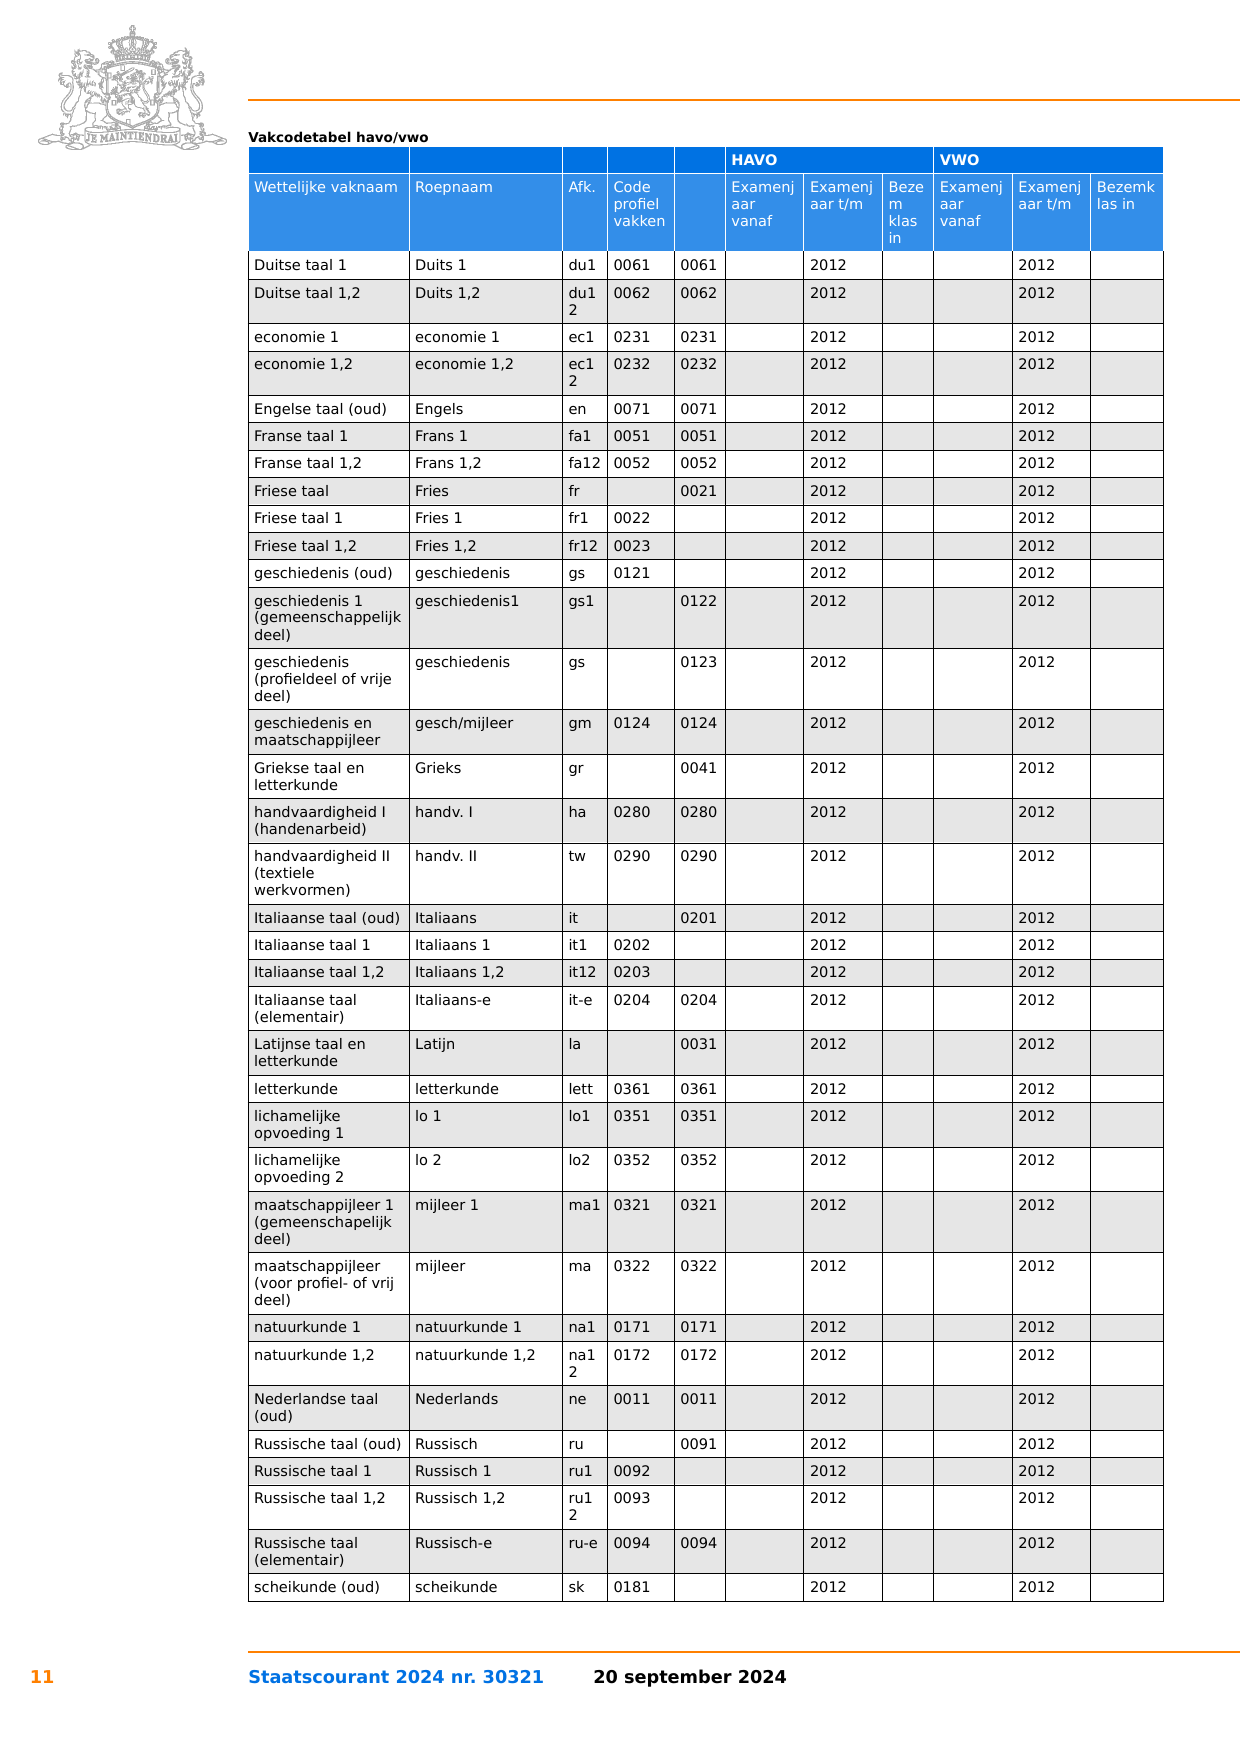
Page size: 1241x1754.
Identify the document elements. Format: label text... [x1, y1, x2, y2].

table_cell [1091, 1315, 1163, 1341]
table_cell 2012 [804, 755, 882, 798]
table_cell [934, 905, 1012, 931]
table_cell 0203 [608, 960, 674, 986]
table_cell [934, 1253, 1012, 1314]
table_cell gs [563, 649, 607, 709]
table_cell 0202 [608, 932, 674, 959]
table_cell 0351 [675, 1103, 725, 1147]
table_cell 0121 [608, 560, 674, 587]
table_cell 2012 [1013, 280, 1090, 323]
table_cell [934, 1431, 1012, 1457]
table_cell 2012 [804, 1315, 882, 1341]
table_cell 2012 [804, 533, 882, 559]
table_cell 0094 [608, 1530, 674, 1573]
table_cell natuurkunde 1 [249, 1315, 409, 1341]
table_cell Examenjaar vanaf [726, 174, 803, 251]
table_cell [608, 905, 674, 931]
table_cell Bezemklas in [1091, 174, 1163, 251]
table_cell Russische taal (elementair) [249, 1530, 409, 1573]
table_cell ru-e [563, 1530, 607, 1573]
table_cell geschiedenis [410, 560, 562, 587]
table_cell 2012 [1013, 1386, 1090, 1430]
table_cell [608, 478, 674, 504]
table_cell 0280 [608, 799, 674, 842]
table_cell [726, 253, 803, 279]
table_cell [675, 147, 725, 173]
table_cell [1091, 1253, 1163, 1314]
table_cell 0290 [675, 844, 725, 904]
table_cell [934, 1076, 1012, 1102]
table_cell 2012 [804, 649, 882, 709]
table_cell scheikunde (oud) [249, 1574, 409, 1601]
table_cell [934, 324, 1012, 351]
table_cell [726, 1386, 803, 1430]
table_cell Franse taal 1,2 [249, 451, 409, 477]
table_cell [883, 352, 933, 395]
table_cell it12 [563, 960, 607, 986]
table_cell [726, 1315, 803, 1341]
table_cell sk [563, 1574, 607, 1601]
table_cell 0052 [608, 451, 674, 477]
table_cell 2012 [1013, 560, 1090, 587]
table_cell [726, 423, 803, 450]
table_cell [934, 1192, 1012, 1252]
table_cell 2012 [804, 960, 882, 986]
table_cell [883, 755, 933, 798]
table_cell [726, 1103, 803, 1147]
table_cell en [563, 396, 607, 422]
table_cell [608, 755, 674, 798]
table_cell 0171 [608, 1315, 674, 1341]
table_cell [883, 1103, 933, 1147]
table_cell [563, 147, 607, 173]
table_cell Duitse taal 1,2 [249, 280, 409, 323]
table_cell [934, 1103, 1012, 1147]
table_cell 0172 [675, 1342, 725, 1385]
table_cell lo 2 [410, 1148, 562, 1191]
table_cell [883, 649, 933, 709]
table_cell 2012 [1013, 755, 1090, 798]
table_cell 2012 [1013, 844, 1090, 904]
table_cell Italiaanse taal 1 [249, 932, 409, 959]
table_cell [726, 396, 803, 422]
table_cell [608, 1431, 674, 1457]
table_cell Fries 1,2 [410, 533, 562, 559]
table_cell [934, 1486, 1012, 1529]
table_cell ne [563, 1386, 607, 1430]
table_cell 0204 [675, 987, 725, 1030]
table_cell ha [563, 799, 607, 842]
table_cell lo1 [563, 1103, 607, 1147]
table_cell 2012 [804, 1342, 882, 1385]
table_cell [1091, 1031, 1163, 1075]
table_cell geschiedenis (oud) [249, 560, 409, 587]
table_cell economie 1,2 [249, 352, 409, 395]
table_cell [883, 451, 933, 477]
table_cell 2012 [804, 987, 882, 1030]
table_cell 0171 [675, 1315, 725, 1341]
table_cell [726, 1342, 803, 1385]
table_cell Afk. [563, 174, 607, 251]
table_cell [726, 799, 803, 842]
table_cell 2012 [1013, 253, 1090, 279]
table_cell [1091, 533, 1163, 559]
table_cell fa1 [563, 423, 607, 450]
table_cell letterkunde [249, 1076, 409, 1102]
table_cell gm [563, 710, 607, 754]
table_cell [883, 253, 933, 279]
table_cell [726, 1574, 803, 1601]
table_cell la [563, 1031, 607, 1075]
table_cell 2012 [804, 396, 882, 422]
table_cell ec1 [563, 324, 607, 351]
table_cell 2012 [1013, 987, 1090, 1030]
table_cell [934, 755, 1012, 798]
table_cell [883, 280, 933, 323]
table_cell 2012 [804, 1253, 882, 1314]
table_cell handvaardigheid II (textiele werkvormen) [249, 844, 409, 904]
table_cell Fries 1 [410, 506, 562, 532]
table_cell 2012 [1013, 1342, 1090, 1385]
table_cell Friese taal 1 [249, 506, 409, 532]
table_cell 2012 [1013, 1315, 1090, 1341]
table_cell [883, 1076, 933, 1102]
table_cell 2012 [1013, 1076, 1090, 1102]
table_cell [934, 478, 1012, 504]
table_cell 0201 [675, 905, 725, 931]
table_cell du1 [563, 253, 607, 279]
table_cell [883, 710, 933, 754]
table_cell Duits 1,2 [410, 280, 562, 323]
table_cell Examenjaar t/m [1013, 174, 1090, 251]
table_cell [726, 932, 803, 959]
table_cell Italiaans 1,2 [410, 960, 562, 986]
table_cell 0124 [675, 710, 725, 754]
table_cell [726, 588, 803, 648]
table_cell fr [563, 478, 607, 504]
table_cell 0062 [675, 280, 725, 323]
table_cell [1091, 352, 1163, 395]
table_cell 0290 [608, 844, 674, 904]
table_cell [934, 451, 1012, 477]
table_cell Nederlands [410, 1386, 562, 1430]
table_cell maatschappijleer 1 (gemeenschapelijk deel) [249, 1192, 409, 1252]
table_cell 2012 [1013, 478, 1090, 504]
table_cell 2012 [804, 905, 882, 931]
table_cell 2012 [804, 352, 882, 395]
table_cell gr [563, 755, 607, 798]
table_cell ru12 [563, 1486, 607, 1529]
table_cell Roepnaam [410, 174, 562, 251]
table_cell [934, 588, 1012, 648]
table_cell 2012 [804, 1530, 882, 1573]
table_cell Latijn [410, 1031, 562, 1075]
table_cell [675, 932, 725, 959]
table_cell [883, 960, 933, 986]
table_cell [726, 1253, 803, 1314]
table_cell [726, 905, 803, 931]
table_cell 0322 [675, 1253, 725, 1314]
table_cell [726, 710, 803, 754]
table_cell lichamelijke opvoeding 1 [249, 1103, 409, 1147]
table_cell [1091, 506, 1163, 532]
table_cell [934, 352, 1012, 395]
table_cell fr1 [563, 506, 607, 532]
table_cell gesch/mijleer [410, 710, 562, 754]
table_cell [1091, 710, 1163, 754]
table_cell [934, 1342, 1012, 1385]
table_cell 0062 [608, 280, 674, 323]
table_cell 2012 [1013, 1253, 1090, 1314]
table_cell Russisch-e [410, 1530, 562, 1573]
table_cell 0061 [608, 253, 674, 279]
table_cell [883, 1342, 933, 1385]
table_cell [934, 506, 1012, 532]
table_cell Griekse taal en letterkunde [249, 755, 409, 798]
table_cell 2012 [1013, 799, 1090, 842]
table_cell [675, 174, 725, 251]
table_cell 0051 [608, 423, 674, 450]
table_cell [883, 506, 933, 532]
table_cell [883, 932, 933, 959]
table_cell 2012 [1013, 1031, 1090, 1075]
table_cell 2012 [804, 1574, 882, 1601]
table_cell Code profiel vakken [608, 174, 674, 251]
table_cell 2012 [1013, 506, 1090, 532]
table_cell economie 1 [410, 324, 562, 351]
table_cell [608, 1031, 674, 1075]
table_cell 2012 [804, 932, 882, 959]
table_cell mijleer 1 [410, 1192, 562, 1252]
table_cell [1091, 932, 1163, 959]
table_cell 0091 [675, 1431, 725, 1457]
table_cell 0280 [675, 799, 725, 842]
table_cell 0181 [608, 1574, 674, 1601]
table_cell [883, 1574, 933, 1601]
table_cell [726, 960, 803, 986]
table_cell [934, 1458, 1012, 1484]
table_cell 0021 [675, 478, 725, 504]
table_cell 2012 [804, 844, 882, 904]
table_cell Duits 1 [410, 253, 562, 279]
table_cell [726, 1031, 803, 1075]
table_cell na12 [563, 1342, 607, 1385]
table_cell it-e [563, 987, 607, 1030]
table_cell 2012 [1013, 1103, 1090, 1147]
table_cell [726, 1458, 803, 1484]
table_cell fa12 [563, 451, 607, 477]
table_cell ru1 [563, 1458, 607, 1484]
table_cell Russisch 1 [410, 1458, 562, 1484]
table_cell 2012 [1013, 588, 1090, 648]
table_cell [883, 905, 933, 931]
table_cell Italiaanse taal (elementair) [249, 987, 409, 1030]
table_cell [1091, 1148, 1163, 1191]
table_cell [934, 960, 1012, 986]
table_cell Italiaans-e [410, 987, 562, 1030]
table_cell [883, 1486, 933, 1529]
table_cell [608, 147, 674, 173]
table_cell 0052 [675, 451, 725, 477]
table_cell economie 1,2 [410, 352, 562, 395]
table_cell letterkunde [410, 1076, 562, 1102]
table_cell Frans 1 [410, 423, 562, 450]
table_cell 2012 [1013, 324, 1090, 351]
table_cell [608, 649, 674, 709]
table_cell [883, 799, 933, 842]
table_cell 0041 [675, 755, 725, 798]
table_cell 2012 [804, 1386, 882, 1430]
table_cell 2012 [1013, 423, 1090, 450]
table_cell ec12 [563, 352, 607, 395]
table_cell 0123 [675, 649, 725, 709]
table_cell [726, 1148, 803, 1191]
table_cell VWO [934, 147, 1163, 173]
table_cell [726, 506, 803, 532]
table_cell 2012 [1013, 1574, 1090, 1601]
table_cell Italiaans 1 [410, 932, 562, 959]
table_cell 2012 [1013, 1148, 1090, 1191]
table_cell 2012 [804, 451, 882, 477]
table_cell [934, 1315, 1012, 1341]
table_cell natuurkunde 1 [410, 1315, 562, 1341]
table_cell [934, 1574, 1012, 1601]
table_cell [1091, 1431, 1163, 1457]
table_cell Wettelijke vaknaam [249, 174, 409, 251]
table_cell gs1 [563, 588, 607, 648]
table_cell [726, 755, 803, 798]
table_cell [934, 560, 1012, 587]
table_cell 2012 [804, 324, 882, 351]
table_cell 0092 [608, 1458, 674, 1484]
table_cell Engels [410, 396, 562, 422]
table_cell [726, 533, 803, 559]
table_cell 2012 [1013, 451, 1090, 477]
table_cell [675, 506, 725, 532]
table_cell natuurkunde 1,2 [410, 1342, 562, 1385]
table_cell Russische taal 1 [249, 1458, 409, 1484]
table_cell [1091, 588, 1163, 648]
table_cell 2012 [804, 506, 882, 532]
table_cell handv. II [410, 844, 562, 904]
table_cell [883, 1315, 933, 1341]
table_cell [883, 533, 933, 559]
table_cell 0231 [608, 324, 674, 351]
table_cell 0011 [675, 1386, 725, 1430]
table_cell gs [563, 560, 607, 587]
table_cell natuurkunde 1,2 [249, 1342, 409, 1385]
table_cell [1091, 844, 1163, 904]
table_cell 0031 [675, 1031, 725, 1075]
table_cell [1091, 1076, 1163, 1102]
table_cell lo 1 [410, 1103, 562, 1147]
table_cell 2012 [1013, 352, 1090, 395]
table_cell 2012 [1013, 1458, 1090, 1484]
table_header Vakcodetabel havo/vwo [248, 130, 1163, 146]
table_cell [726, 987, 803, 1030]
picture [38, 25, 227, 150]
table_cell [934, 253, 1012, 279]
table_cell 0172 [608, 1342, 674, 1385]
table_cell Italiaanse taal (oud) [249, 905, 409, 931]
table_cell [883, 588, 933, 648]
table_cell 2012 [804, 1431, 882, 1457]
table_cell [410, 147, 562, 173]
table_cell geschiedenis 1 (gemeenschappelijk deel) [249, 588, 409, 648]
table_cell 2012 [804, 423, 882, 450]
table_cell lichamelijke opvoeding 2 [249, 1148, 409, 1191]
table_cell [883, 987, 933, 1030]
table_cell 0051 [675, 423, 725, 450]
table_cell 2012 [1013, 905, 1090, 931]
table_cell 0321 [675, 1192, 725, 1252]
table_cell [883, 560, 933, 587]
table_cell Nederlandse taal (oud) [249, 1386, 409, 1430]
table_cell [675, 533, 725, 559]
table_cell 2012 [1013, 396, 1090, 422]
table_cell HAVO [726, 147, 933, 173]
table_cell 0022 [608, 506, 674, 532]
table_cell [883, 324, 933, 351]
table_cell Italiaanse taal 1,2 [249, 960, 409, 986]
table_cell Russische taal 1,2 [249, 1486, 409, 1529]
table_cell economie 1 [249, 324, 409, 351]
table_cell [675, 960, 725, 986]
table_cell [726, 1076, 803, 1102]
table_cell [934, 799, 1012, 842]
table_cell 2012 [1013, 1431, 1090, 1457]
table_cell handvaardigheid I (handenarbeid) [249, 799, 409, 842]
table_cell Friese taal [249, 478, 409, 504]
table_cell [1091, 649, 1163, 709]
table_cell [883, 844, 933, 904]
table_cell Russisch [410, 1431, 562, 1457]
table_cell Grieks [410, 755, 562, 798]
table_cell [1091, 1386, 1163, 1430]
table_cell 2012 [804, 253, 882, 279]
table_cell [675, 1574, 725, 1601]
table_cell 2012 [1013, 710, 1090, 754]
table_cell 0023 [608, 533, 674, 559]
table_cell 2012 [804, 588, 882, 648]
table_cell [1091, 451, 1163, 477]
table_cell maatschappijleer (voor profiel- of vrij deel) [249, 1253, 409, 1314]
table_cell 2012 [1013, 1486, 1090, 1529]
table_cell 0352 [608, 1148, 674, 1191]
table_cell 2012 [1013, 932, 1090, 959]
table_cell 2012 [804, 1192, 882, 1252]
table_cell [1091, 253, 1163, 279]
table_cell ma1 [563, 1192, 607, 1252]
table_cell [883, 1253, 933, 1314]
table_cell Examenjaar t/m [804, 174, 882, 251]
table_cell 0321 [608, 1192, 674, 1252]
table_cell du12 [563, 280, 607, 323]
table_cell [883, 1458, 933, 1484]
table_cell [608, 588, 674, 648]
table_cell 0071 [608, 396, 674, 422]
table_cell [1091, 1458, 1163, 1484]
table_cell [934, 649, 1012, 709]
table_cell scheikunde [410, 1574, 562, 1601]
table_cell [934, 987, 1012, 1030]
table_cell 0351 [608, 1103, 674, 1147]
table_cell [934, 932, 1012, 959]
table_cell [726, 478, 803, 504]
table_cell 0122 [675, 588, 725, 648]
table_cell [726, 1530, 803, 1573]
table_cell [675, 1458, 725, 1484]
table_cell 2012 [804, 1103, 882, 1147]
table_cell lett [563, 1076, 607, 1102]
table_cell 2012 [1013, 1192, 1090, 1252]
table_cell [883, 1192, 933, 1252]
table_cell 2012 [804, 1486, 882, 1529]
table_cell 0231 [675, 324, 725, 351]
table_cell [934, 1530, 1012, 1573]
table_cell [1091, 1486, 1163, 1529]
table_cell 0011 [608, 1386, 674, 1430]
table_cell Engelse taal (oud) [249, 396, 409, 422]
table_cell [883, 1431, 933, 1457]
table_cell [726, 1192, 803, 1252]
table_cell geschiedenis en maatschappijleer [249, 710, 409, 754]
table_cell [934, 423, 1012, 450]
table_cell Russisch 1,2 [410, 1486, 562, 1529]
table_cell [1091, 423, 1163, 450]
table_cell 0361 [608, 1076, 674, 1102]
table_cell 2012 [804, 1076, 882, 1102]
table_cell [249, 147, 409, 173]
table_cell geschiedenis1 [410, 588, 562, 648]
table_cell 0204 [608, 987, 674, 1030]
table_cell [726, 280, 803, 323]
table_cell 2012 [804, 560, 882, 587]
table_cell ru [563, 1431, 607, 1457]
table_cell [726, 649, 803, 709]
table_cell 2012 [1013, 1530, 1090, 1573]
table_cell [1091, 478, 1163, 504]
table_cell [883, 1148, 933, 1191]
table_cell it1 [563, 932, 607, 959]
table_cell 2012 [804, 1148, 882, 1191]
table_cell lo2 [563, 1148, 607, 1191]
table_cell 2012 [1013, 960, 1090, 986]
table_cell Bezem klas in [883, 174, 933, 251]
table_cell [1091, 1342, 1163, 1385]
table_cell 2012 [804, 1458, 882, 1484]
table_cell [934, 1031, 1012, 1075]
table_cell [883, 1386, 933, 1430]
table_cell [1091, 1574, 1163, 1601]
table_cell 0093 [608, 1486, 674, 1529]
table_cell fr12 [563, 533, 607, 559]
table_cell mijleer [410, 1253, 562, 1314]
table_cell [1091, 1103, 1163, 1147]
table_cell 0232 [608, 352, 674, 395]
table_cell [934, 844, 1012, 904]
table_cell 2012 [1013, 649, 1090, 709]
table_cell handv. I [410, 799, 562, 842]
table_cell Duitse taal 1 [249, 253, 409, 279]
table_cell 2012 [804, 478, 882, 504]
table_cell [1091, 905, 1163, 931]
table_cell Friese taal 1,2 [249, 533, 409, 559]
table_cell [883, 423, 933, 450]
table_cell 0322 [608, 1253, 674, 1314]
table_cell 0352 [675, 1148, 725, 1191]
table_cell Frans 1,2 [410, 451, 562, 477]
table_cell [726, 1431, 803, 1457]
table_cell [934, 280, 1012, 323]
table_cell 0232 [675, 352, 725, 395]
table_cell Italiaans [410, 905, 562, 931]
table_cell [1091, 755, 1163, 798]
table_cell 0124 [608, 710, 674, 754]
table_cell [1091, 324, 1163, 351]
table_cell 2012 [804, 799, 882, 842]
table_cell geschiedenis [410, 649, 562, 709]
table_cell [1091, 1530, 1163, 1573]
table_cell 0361 [675, 1076, 725, 1102]
table_cell 0071 [675, 396, 725, 422]
table_cell 0061 [675, 253, 725, 279]
table_cell 0094 [675, 1530, 725, 1573]
table_cell 2012 [1013, 533, 1090, 559]
table_cell [726, 844, 803, 904]
table_cell [675, 560, 725, 587]
table_cell [726, 324, 803, 351]
table_cell 2012 [804, 1031, 882, 1075]
table_cell [726, 560, 803, 587]
table_cell Examenjaar vanaf [934, 174, 1012, 251]
table_cell [883, 1031, 933, 1075]
table_cell [883, 1530, 933, 1573]
table_cell na1 [563, 1315, 607, 1341]
table_cell Russische taal (oud) [249, 1431, 409, 1457]
table_cell Fries [410, 478, 562, 504]
table_cell 2012 [804, 280, 882, 323]
table_cell [726, 352, 803, 395]
table_cell [1091, 987, 1163, 1030]
table_cell [934, 396, 1012, 422]
table_cell [675, 1486, 725, 1529]
table_cell it [563, 905, 607, 931]
table_cell [726, 451, 803, 477]
table_cell geschiedenis (profieldeel of vrije deel) [249, 649, 409, 709]
table_cell [883, 478, 933, 504]
table_cell [883, 396, 933, 422]
table_cell Franse taal 1 [249, 423, 409, 450]
table_cell [1091, 960, 1163, 986]
table_cell [1091, 799, 1163, 842]
table_cell [934, 1386, 1012, 1430]
table_cell [1091, 1192, 1163, 1252]
table_cell [1091, 396, 1163, 422]
table_cell [726, 1486, 803, 1529]
table_cell Latijnse taal en letterkunde [249, 1031, 409, 1075]
table_cell [1091, 280, 1163, 323]
table_cell [934, 710, 1012, 754]
table_cell 2012 [804, 710, 882, 754]
table_cell ma [563, 1253, 607, 1314]
table_cell [1091, 560, 1163, 587]
table_cell tw [563, 844, 607, 904]
table_cell [934, 1148, 1012, 1191]
table_cell [934, 533, 1012, 559]
